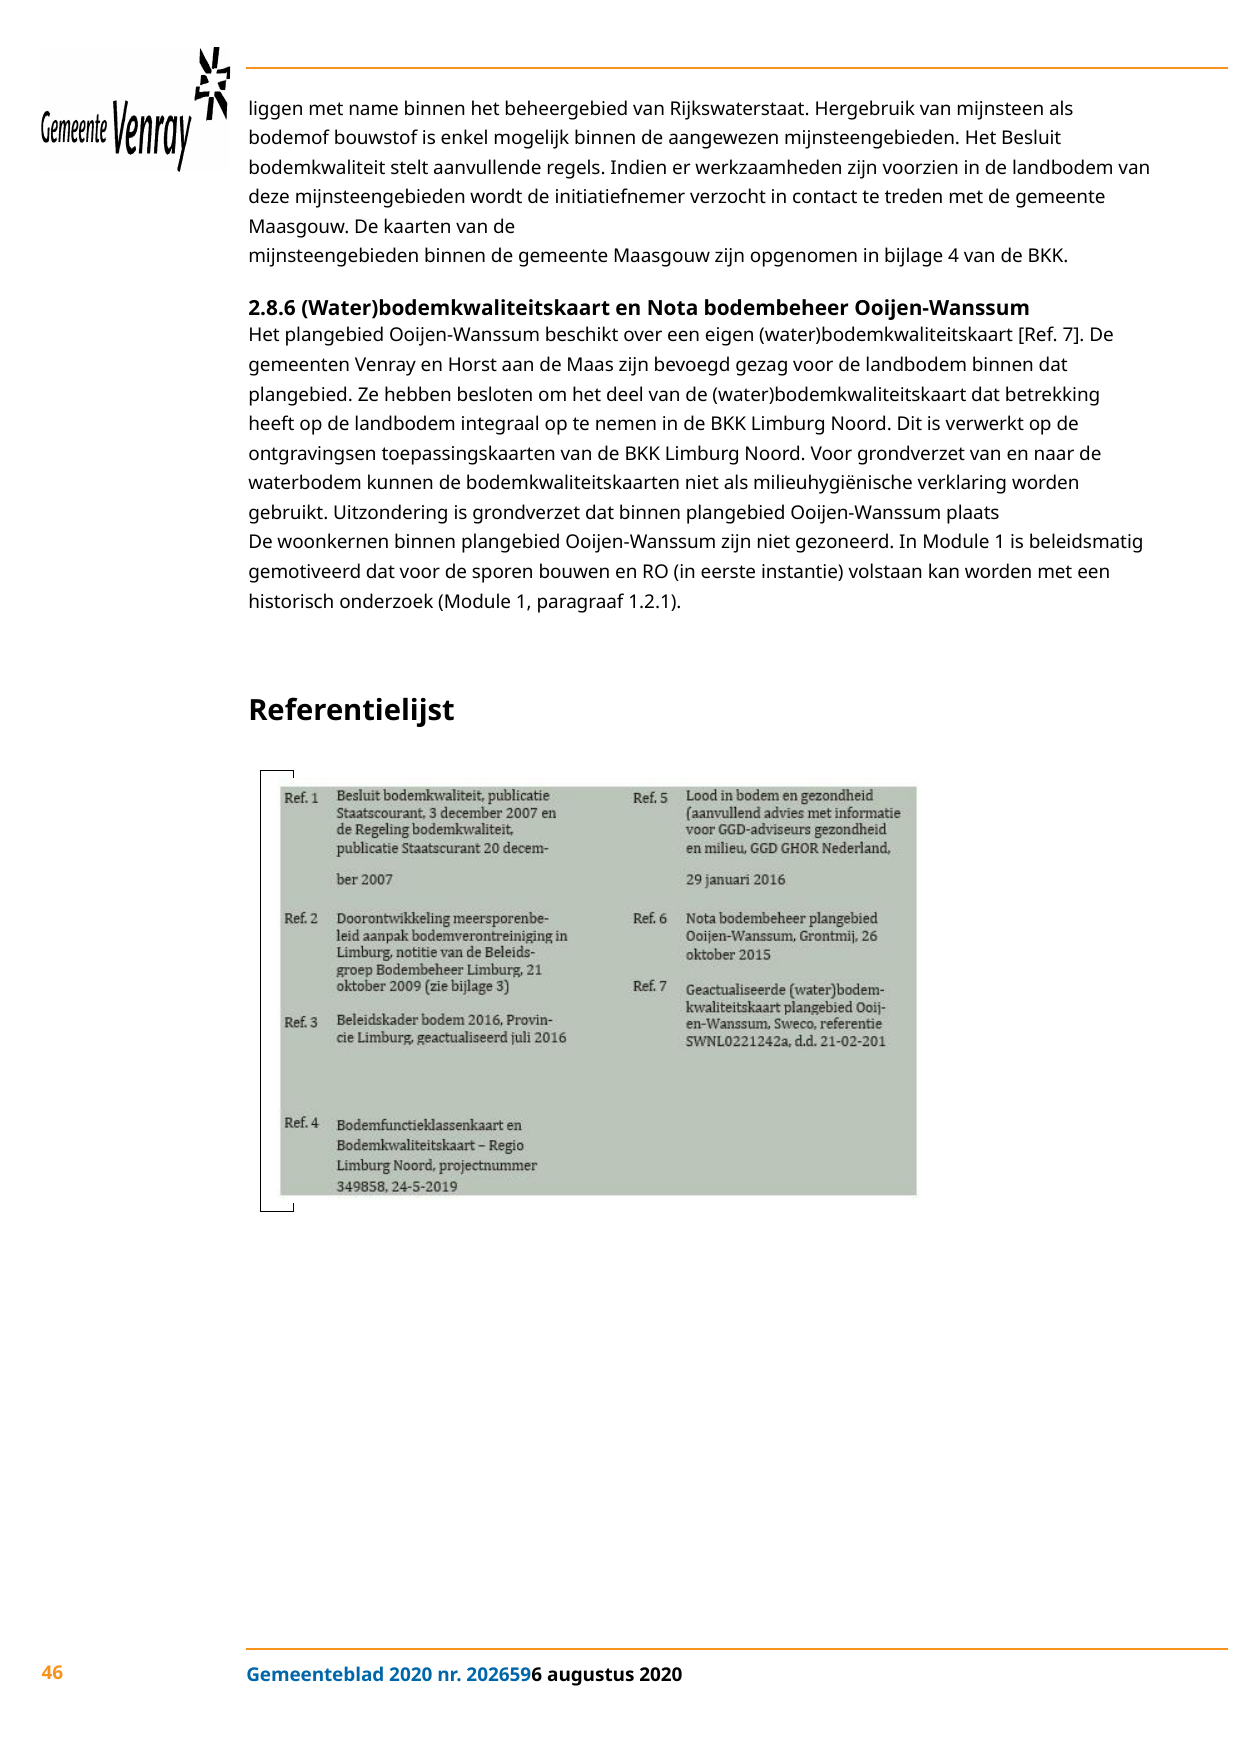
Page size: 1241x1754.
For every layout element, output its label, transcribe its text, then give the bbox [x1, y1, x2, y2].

text 2.8.6 (Water)bodemkwaliteitskaart en Nota bodembeheer Ooijen-Wanssum [248, 293, 1152, 322]
picture [268, 778, 923, 1203]
text Referentielijst [248, 689, 1152, 728]
text liggen met name binnen het beheergebied van Rijkswaterstaat. Hergebruik van mijnsteen als bodemof bouwstof is enkel mogelijk binnen de aangewezen mijnsteengebieden. Het Besluit bodemkwaliteit stelt aanvullende regels. Indien er werkzaamheden zijn voorzien in de landbodem van deze mijnsteengebieden wordt de initiatiefnemer verzocht in contact te treden met de gemeente Maasgouw. De kaarten van de [248, 95, 1152, 239]
text De woonkernen binnen plangebied Ooijen-Wanssum zijn niet gezoneerd. In Module 1 is beleidsmatig gemotiveerd dat voor de sporen bouwen en RO (in eerste instantie) volstaan kan worden met een historisch onderzoek (Module 1, paragraaf 1.2.1). [248, 529, 1152, 613]
text mijnsteengebieden binnen de gemeente Maasgouw zijn opgenomen in bijlage 4 van de BKK. [248, 243, 1152, 268]
picture [41, 47, 231, 172]
text Het plangebied Ooijen-Wanssum beschikt over een eigen (water)bodemkwaliteitskaart [Ref. 7]. De gemeenten Venray en Horst aan de Maas zijn bevoegd gezag voor de landbodem binnen dat plangebied. Ze hebben besloten om het deel van de (water)bodemkwaliteitskaart dat betrekking heeft op de landbodem integraal op te nemen in de BKK Limburg Noord. Dit is verwerkt op de ontgravingsen toepassingskaarten van de BKK Limburg Noord. Voor grondverzet van en naar de waterbodem kunnen de bodemkwaliteitskaarten niet als milieuhygiënische verklaring worden gebruikt. Uitzondering is grondverzet dat binnen plangebied Ooijen-Wanssum plaats [248, 322, 1152, 525]
